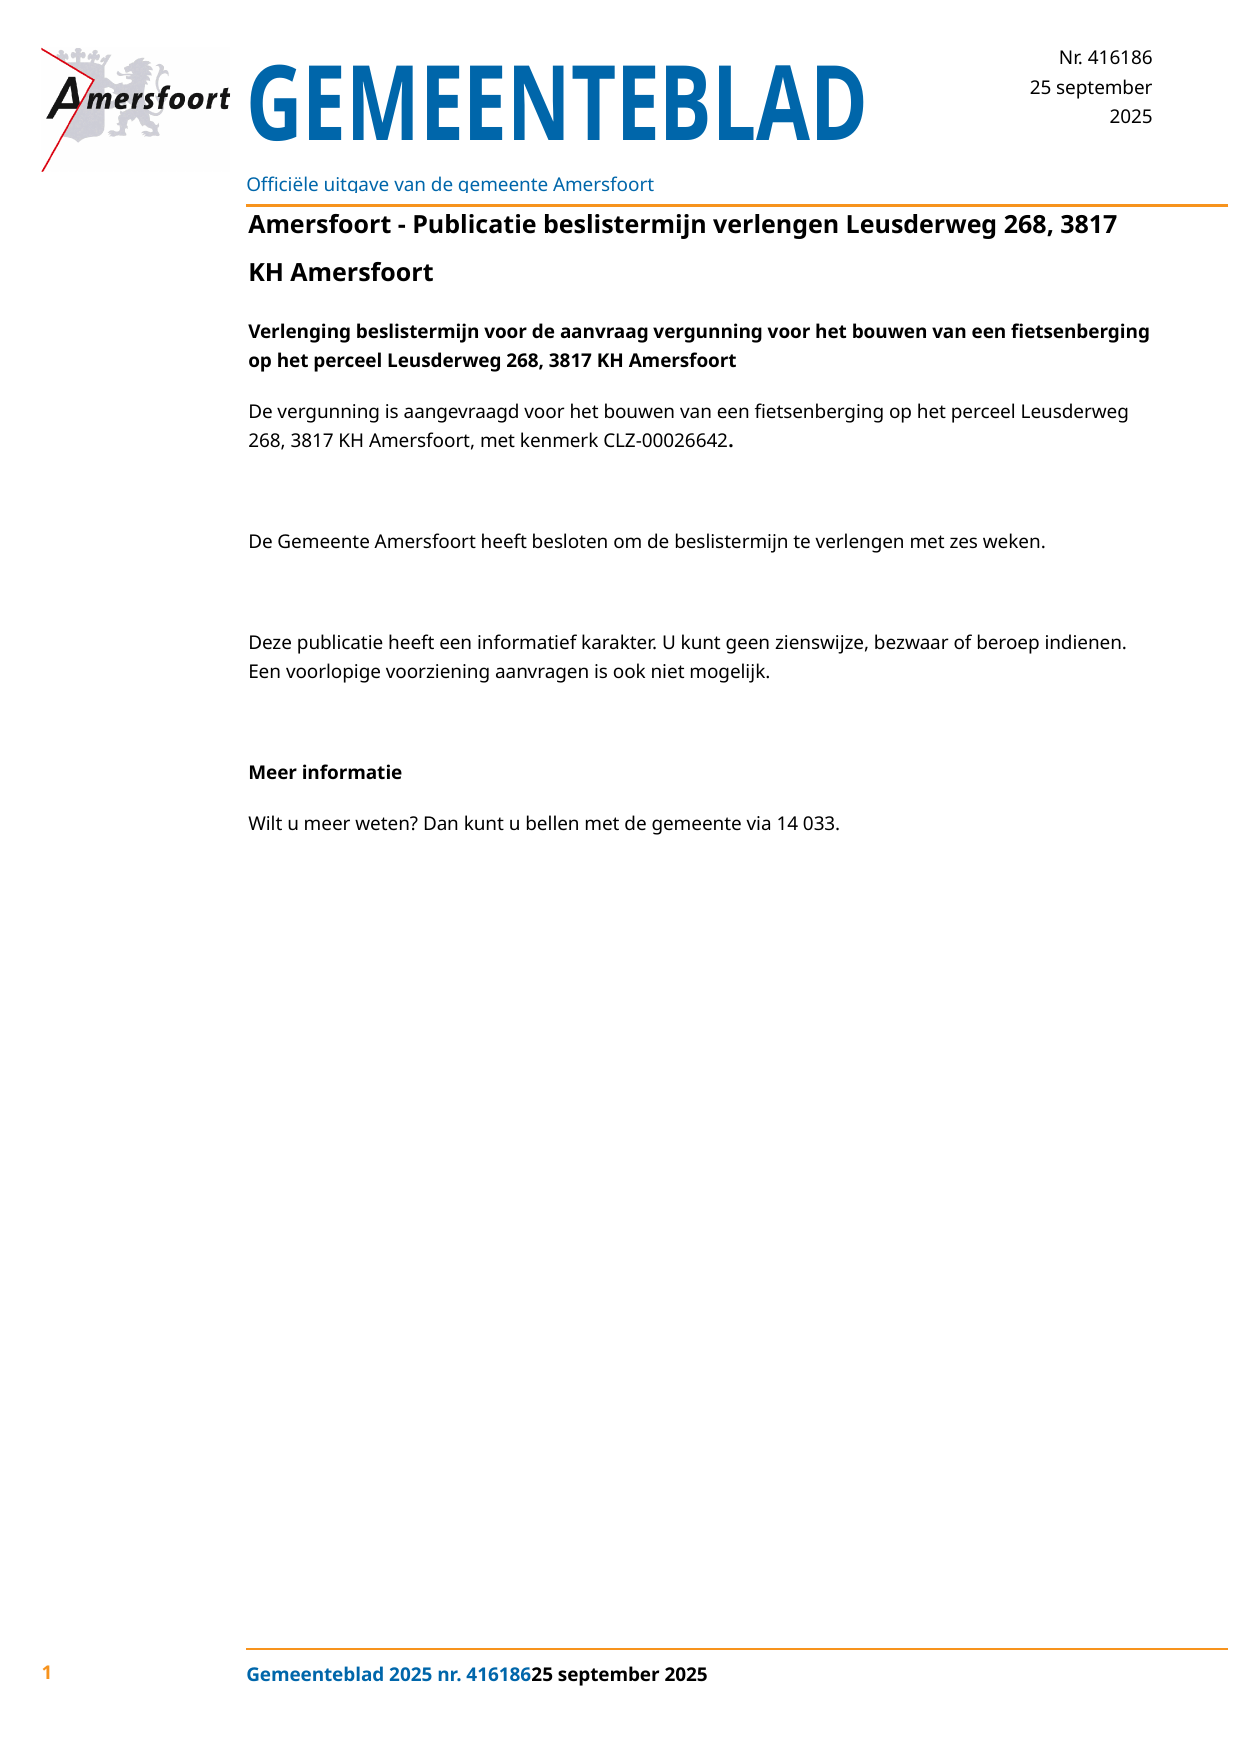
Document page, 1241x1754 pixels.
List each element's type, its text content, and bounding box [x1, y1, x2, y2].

text De Gemeente Amersfoort heeft besloten om de beslistermijn te verlengen met zes weken. [248, 528, 1152, 554]
text Amersfoort - Publicatie beslistermijn verlengen Leusderweg 268, 3817 KH Amersfoort [248, 207, 1152, 288]
picture [41, 47, 231, 172]
text Verlenging beslistermijn voor de aanvraag vergunning voor het bouwen van een fietsenberging op het perceel Leusderweg 268, 3817 KH Amersfoort [248, 318, 1152, 373]
text Deze publicatie heeft een informatief karakter. U kunt geen zienswijze, bezwaar of beroep indienen. Een voorlopige voorziening aanvragen is ook niet mogelijk. [248, 629, 1152, 684]
text Wilt u meer weten? Dan kunt u bellen met de gemeente via 14 033. [248, 810, 1152, 836]
text De vergunning is aangevraagd voor het bouwen van een fietsenberging op het perceel Leusderweg 268, 3817 KH Amersfoort, met kenmerk CLZ-00026642. [248, 398, 1152, 453]
text Meer informatie [248, 759, 1152, 785]
